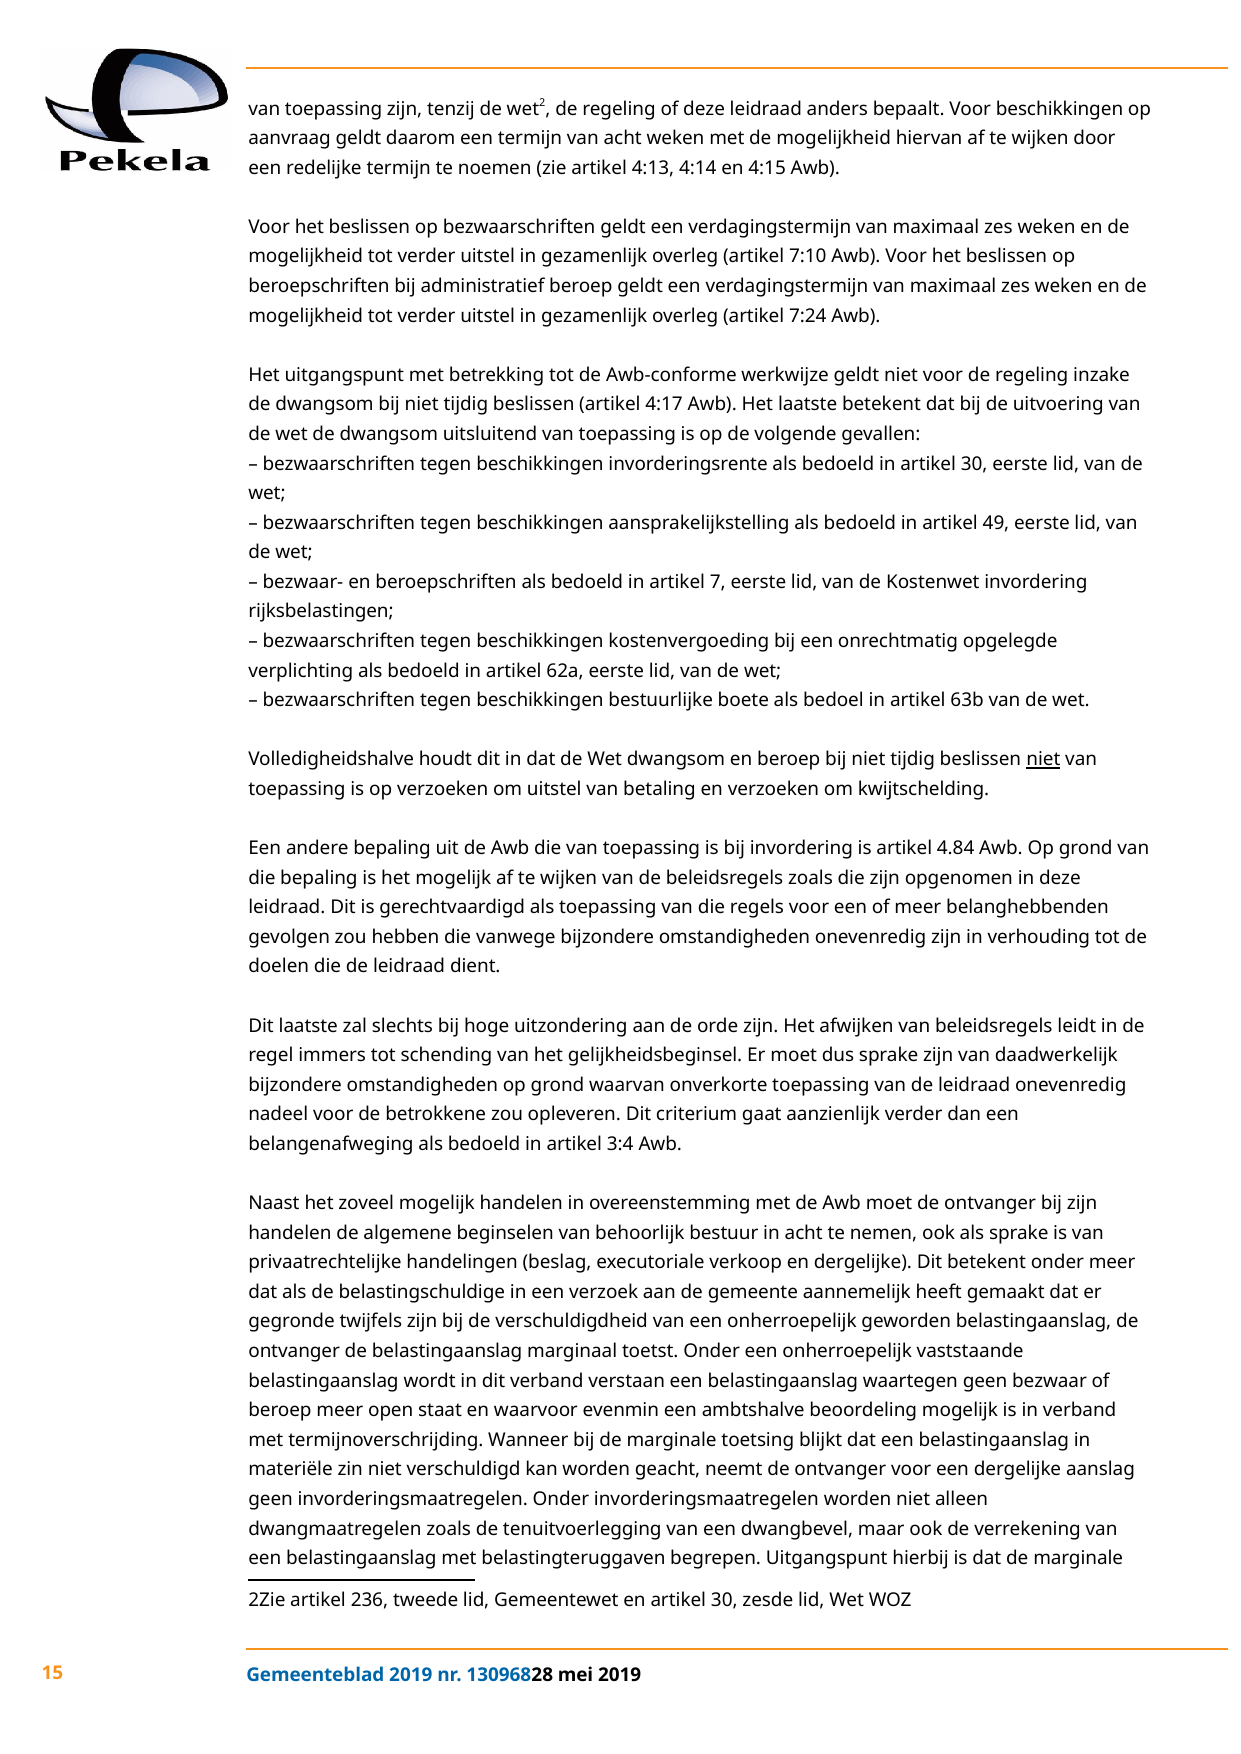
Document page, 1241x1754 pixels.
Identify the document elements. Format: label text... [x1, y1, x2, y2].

text Dit laatste zal slechts bij hoge uitzondering aan de orde zijn. Het afwijken van beleidsregels leidt in de regel immers tot schending van het gelijkheidsbeginsel. Er moet dus sprake zijn van daadwerkelijk bijzondere omstandigheden op grond waarvan onverkorte toepassing van de leidraad onevenredig nadeel voor de betrokkene zou opleveren. Dit criterium gaat aanzienlijk verder dan een belangenafweging als bedoeld in artikel 3:4 Awb. [248, 1012, 1152, 1156]
text – bezwaarschriften tegen beschikkingen invorderingsrente als bedoeld in artikel 30, eerste lid, van de wet; [248, 450, 1152, 505]
text Voor het beslissen op bezwaarschriften geldt een verdagingstermijn van maximaal zes weken en de mogelijkheid tot verder uitstel in gezamenlijk overleg (artikel 7:10 Awb). Voor het beslissen op beroepschriften bij administratief beroep geldt een verdagingstermijn van maximaal zes weken en de mogelijkheid tot verder uitstel in gezamenlijk overleg (artikel 7:24 Awb). [248, 213, 1152, 328]
text Het uitgangspunt met betrekking tot de Awb-conforme werkwijze geldt niet voor de regeling inzake de dwangsom bij niet tijdig beslissen (artikel 4:17 Awb). Het laatste betekent dat bij de uitvoering van de wet de dwangsom uitsluitend van toepassing is op de volgende gevallen: [248, 361, 1152, 446]
picture [41, 47, 231, 172]
text – bezwaarschriften tegen beschikkingen bestuurlijke boete als bedoel in artikel 63b van de wet. [248, 686, 1152, 712]
text Naast het zoveel mogelijk handelen in overeenstemming met de Awb moet de ontvanger bij zijn handelen de algemene beginselen van behoorlijk bestuur in acht te nemen, ook als sprake is van privaatrechtelijke handelingen (beslag, executoriale verkoop en dergelijke). Dit betekent onder meer dat als de belastingschuldige in een verzoek aan de gemeente aannemelijk heeft gemaakt dat er gegronde twijfels zijn bij de verschuldigdheid van een onherroepelijk geworden belastingaanslag, de ontvanger de belastingaanslag marginaal toetst. Onder een onherroepelijk vaststaande belastingaanslag wordt in dit verband verstaan een belastingaanslag waartegen geen bezwaar of beroep meer open staat en waarvoor evenmin een ambtshalve beoordeling mogelijk is in verband met termijnoverschrijding. Wanneer bij de marginale toetsing blijkt dat een belastingaanslag in materiële zin niet verschuldigd kan worden geacht, neemt de ontvanger voor een dergelijke aanslag geen invorderingsmaatregelen. Onder invorderingsmaatregelen worden niet alleen dwangmaatregelen zoals de tenuitvoerlegging van een dwangbevel, maar ook de verrekening van een belastingaanslag met belastingteruggaven begrepen. Uitgangspunt hierbij is dat de marginale [248, 1189, 1152, 1570]
text Volledigheidshalve houdt dit in dat de Wet dwangsom en beroep bij niet tijdig beslissen niet van toepassing is op verzoeken om uitstel van betaling en verzoeken om kwijtschelding. [248, 746, 1152, 801]
text Zie artikel 236, tweede lid, Gemeentewet en artikel 30, zesde lid, Wet WOZ [248, 1586, 1152, 1612]
text – bezwaar- en beroepschriften als bedoeld in artikel 7, eerste lid, van de Kostenwet invordering rijksbelastingen; [248, 568, 1152, 623]
text – bezwaarschriften tegen beschikkingen aansprakelijkstelling als bedoeld in artikel 49, eerste lid, van de wet; [248, 509, 1152, 564]
text van toepassing zijn, tenzij de wet, de regeling of deze leidraad anders bepaalt. Voor beschikkingen op aanvraag geldt daarom een termijn van acht weken met de mogelijkheid hiervan af te wijken door een redelijke termijn te noemen (zie artikel 4:13, 4:14 en 4:15 Awb). [248, 95, 1152, 180]
text – bezwaarschriften tegen beschikkingen kostenvergoeding bij een onrechtmatig opgelegde verplichting als bedoeld in artikel 62a, eerste lid, van de wet; [248, 627, 1152, 683]
text Een andere bepaling uit de Awb die van toepassing is bij invordering is artikel 4.84 Awb. Op grond van die bepaling is het mogelijk af te wijken van de beleidsregels zoals die zijn opgenomen in deze leidraad. Dit is gerechtvaardigd als toepassing van die regels voor een of meer belanghebbenden gevolgen zou hebben die vanwege bijzondere omstandigheden onevenredig zijn in verhouding tot de doelen die de leidraad dient. [248, 834, 1152, 978]
